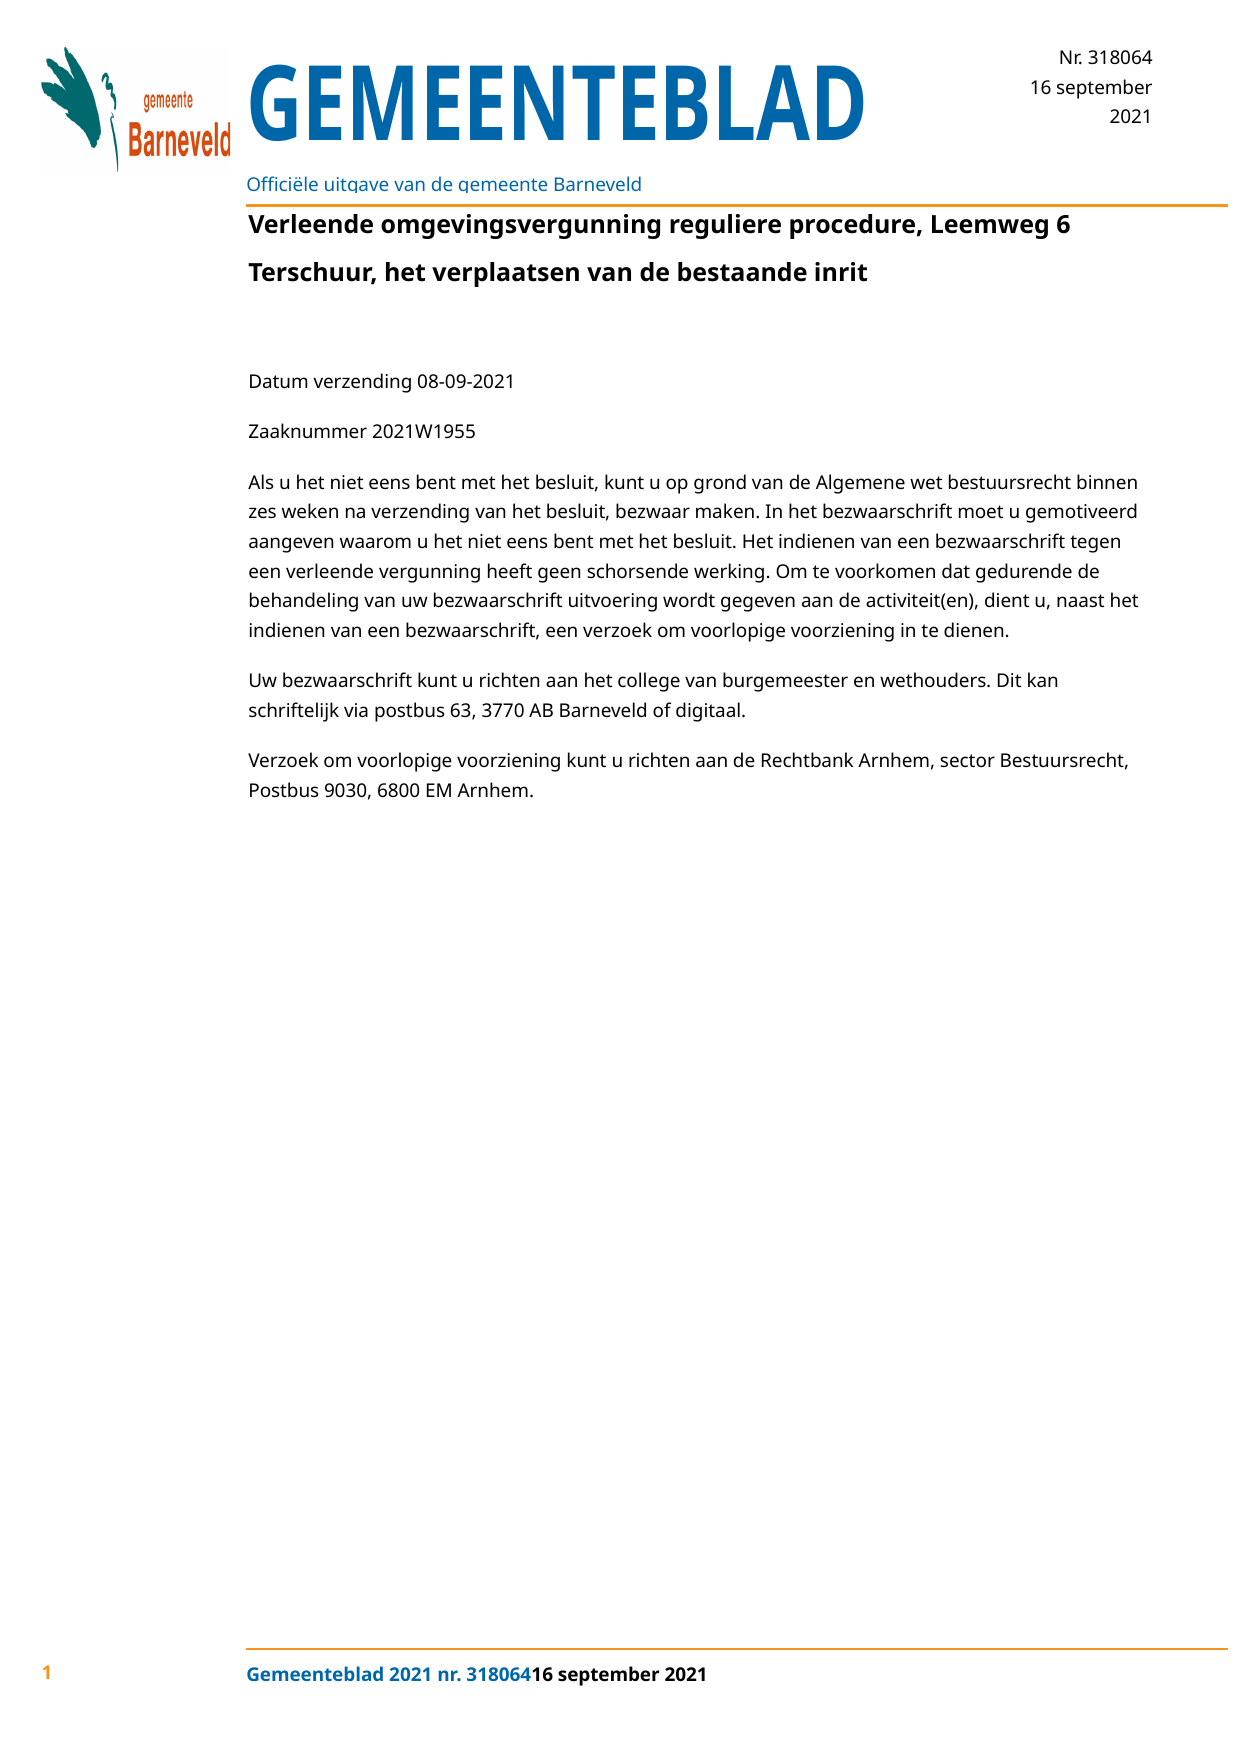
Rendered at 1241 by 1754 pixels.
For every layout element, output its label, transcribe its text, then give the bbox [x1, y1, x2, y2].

picture [41, 47, 231, 172]
text Als u het niet eens bent met het besluit, kunt u op grond van de Algemene wet bestuursrecht binnen zes weken na verzending van het besluit, bezwaar maken. In het bezwaarschrift moet u gemotiveerd aangeven waarom u het niet eens bent met het besluit. Het indienen van een bezwaarschrift tegen een verleende vergunning heeft geen schorsende werking. Om te voorkomen dat gedurende de behandeling van uw bezwaarschrift uitvoering wordt gegeven aan de activiteit(en), dient u, naast het indienen van een bezwaarschrift, een verzoek om voorlopige voorziening in te dienen. [248, 469, 1152, 643]
text Zaaknummer 2021W1955 [248, 419, 1152, 444]
text Verleende omgevingsvergunning reguliere procedure, Leemweg 6 Terschuur, het verplaatsen van de bestaande inrit [248, 207, 1152, 288]
text Datum verzending 08-09-2021 [248, 368, 1152, 394]
text Uw bezwaarschrift kunt u richten aan het college van burgemeester en wethouders. Dit kan schriftelijk via postbus 63, 3770 AB Barneveld of digitaal. [248, 667, 1152, 723]
text Verzoek om voorlopige voorziening kunt u richten aan de Rechtbank Arnhem, sector Bestuursrecht, Postbus 9030, 6800 EM Arnhem. [248, 747, 1152, 803]
